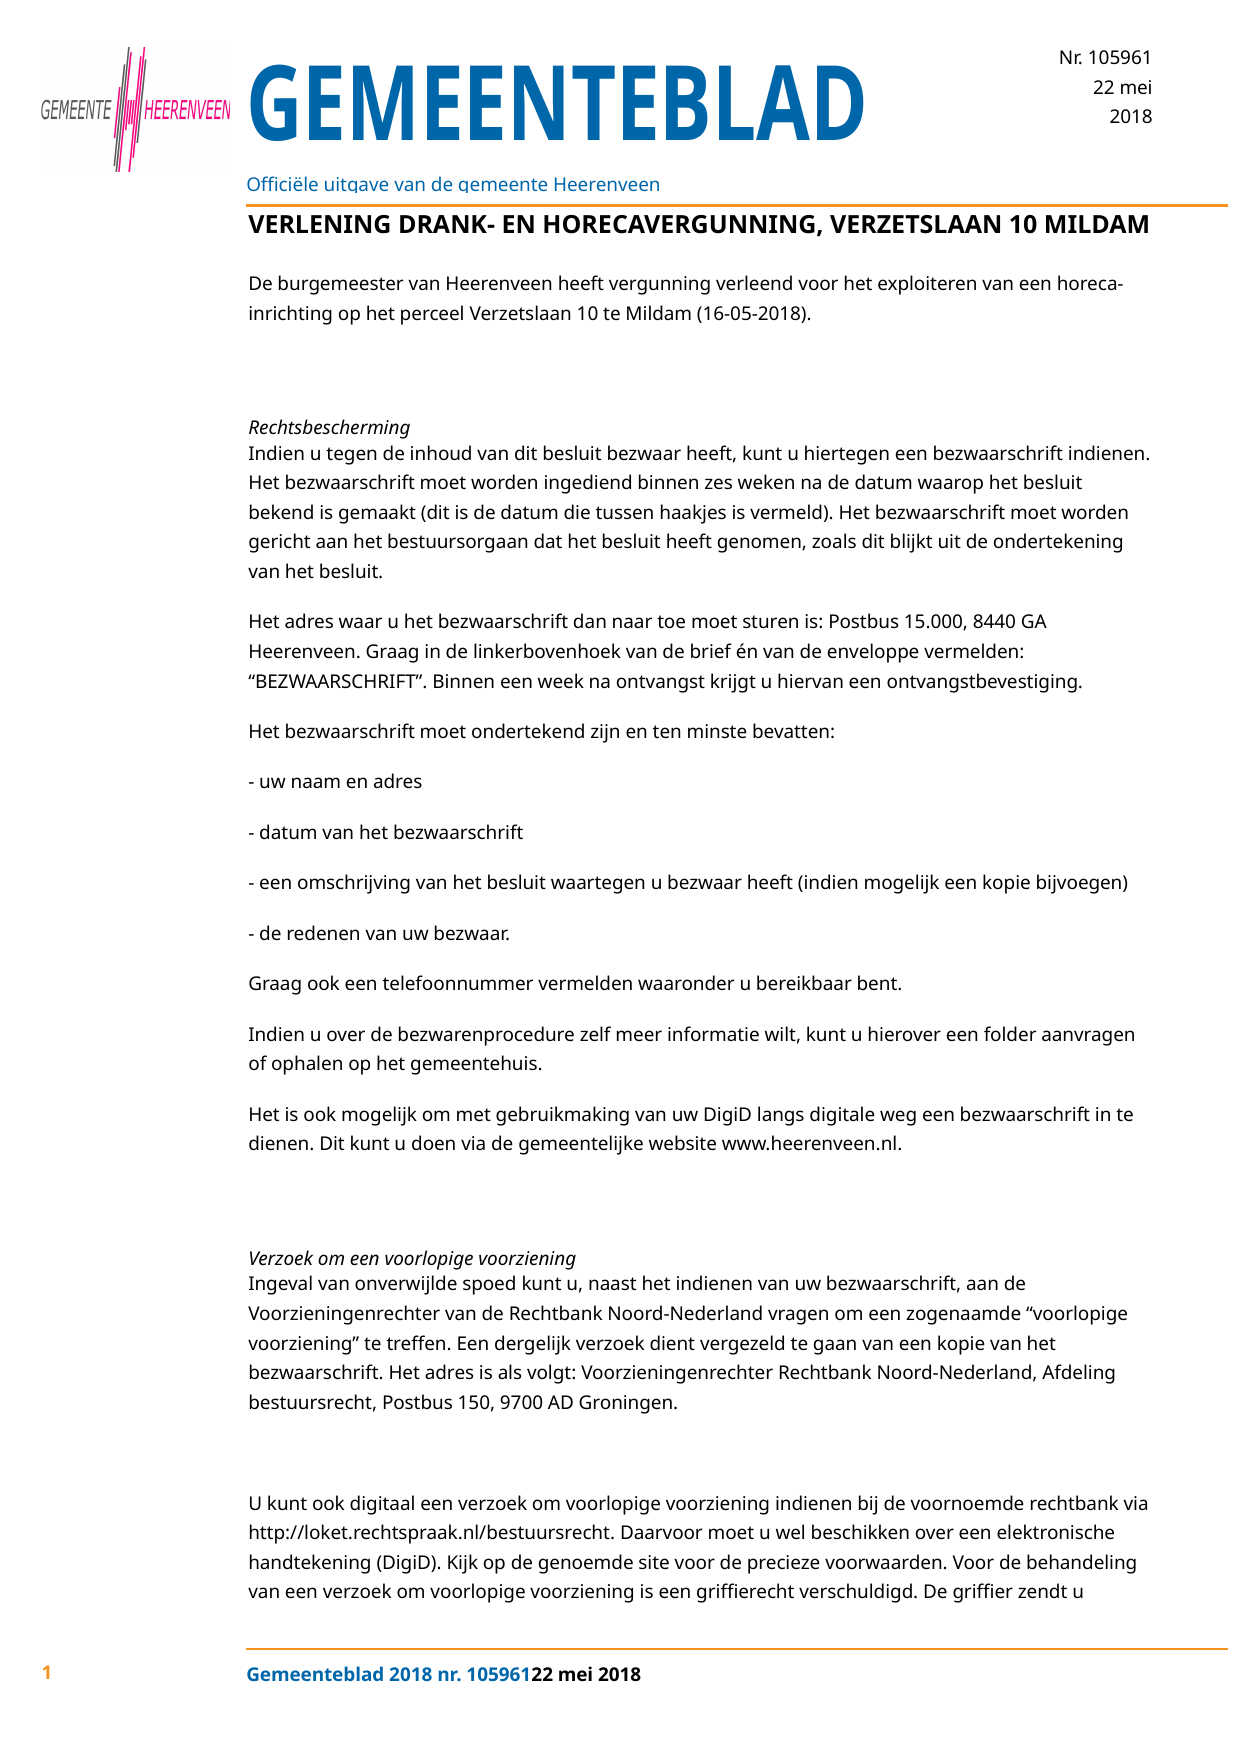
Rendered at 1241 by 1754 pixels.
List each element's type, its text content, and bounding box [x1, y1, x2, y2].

text Rechtsbescherming [248, 414, 1152, 440]
text Indien u over de bezwarenprocedure zelf meer informatie wilt, kunt u hierover een folder aanvragen of ophalen op het gemeentehuis. [248, 1021, 1152, 1076]
text Het is ook mogelijk om met gebruikmaking van uw DigiD langs digitale weg een bezwaarschrift in te dienen. Dit kunt u doen via de gemeentelijke website www.heerenveen.nl. [248, 1101, 1152, 1156]
text Het bezwaarschrift moet ondertekend zijn en ten minste bevatten: [248, 718, 1152, 744]
text - datum van het bezwaarschrift [248, 819, 1152, 845]
picture [41, 47, 231, 172]
text Graag ook een telefoonnummer vermelden waaronder u bereikbaar bent. [248, 970, 1152, 996]
text Indien u tegen de inhoud van dit besluit bezwaar heeft, kunt u hiertegen een bezwaarschrift indienen. Het bezwaarschrift moet worden ingediend binnen zes weken na de datum waarop het besluit bekend is gemaakt (dit is de datum die tussen haakjes is vermeld). Het bezwaarschrift moet worden gericht aan het bestuursorgaan dat het besluit heeft genomen, zoals dit blijkt uit de ondertekening van het besluit. [248, 440, 1152, 584]
text - de redenen van uw bezwaar. [248, 920, 1152, 946]
text - uw naam en adres [248, 769, 1152, 794]
text - een omschrijving van het besluit waartegen u bezwaar heeft (indien mogelijk een kopie bijvoegen) [248, 869, 1152, 895]
text Verzoek om een voorlopige voorziening [248, 1245, 1152, 1271]
text Het adres waar u het bezwaarschrift dan naar toe moet sturen is: Postbus 15.000, 8440 GA Heerenveen. Graag in de linkerbovenhoek van de brief én van de enveloppe vermelden: “BEZWAARSCHRIFT”. Binnen een week na ontvangst krijgt u hiervan een ontvangstbevestiging. [248, 609, 1152, 694]
text U kunt ook digitaal een verzoek om voorlopige voorziening indienen bij de voornoemde rechtbank via http://loket.rechtspraak.nl/bestuursrecht. Daarvoor moet u wel beschikken over een elektronische handtekening (DigiD). Kijk op de genoemde site voor de precieze voorwaarden. Voor de behandeling van een verzoek om voorlopige voorziening is een griffierecht verschuldigd. De griffier zendt u [248, 1490, 1152, 1604]
text Ingeval van onverwijlde spoed kunt u, naast het indienen van uw bezwaarschrift, aan de Voorzieningenrechter van de Rechtbank Noord-Nederland vragen om een zogenaamde “voorlopige voorziening” te treffen. Een dergelijk verzoek dient vergezeld te gaan van een kopie van het bezwaarschrift. Het adres is als volgt: Voorzieningenrechter Rechtbank Noord-Nederland, Afdeling bestuursrecht, Postbus 150, 9700 AD Groningen. [248, 1271, 1152, 1414]
text De burgemeester van Heerenveen heeft vergunning verleend voor het exploiteren van een horeca-inrichting op het perceel Verzetslaan 10 te Mildam (16-05-2018). [248, 270, 1152, 326]
text VERLENING DRANK- EN HORECAVERGUNNING, VERZETSLAAN 10 MILDAM [248, 207, 1152, 241]
